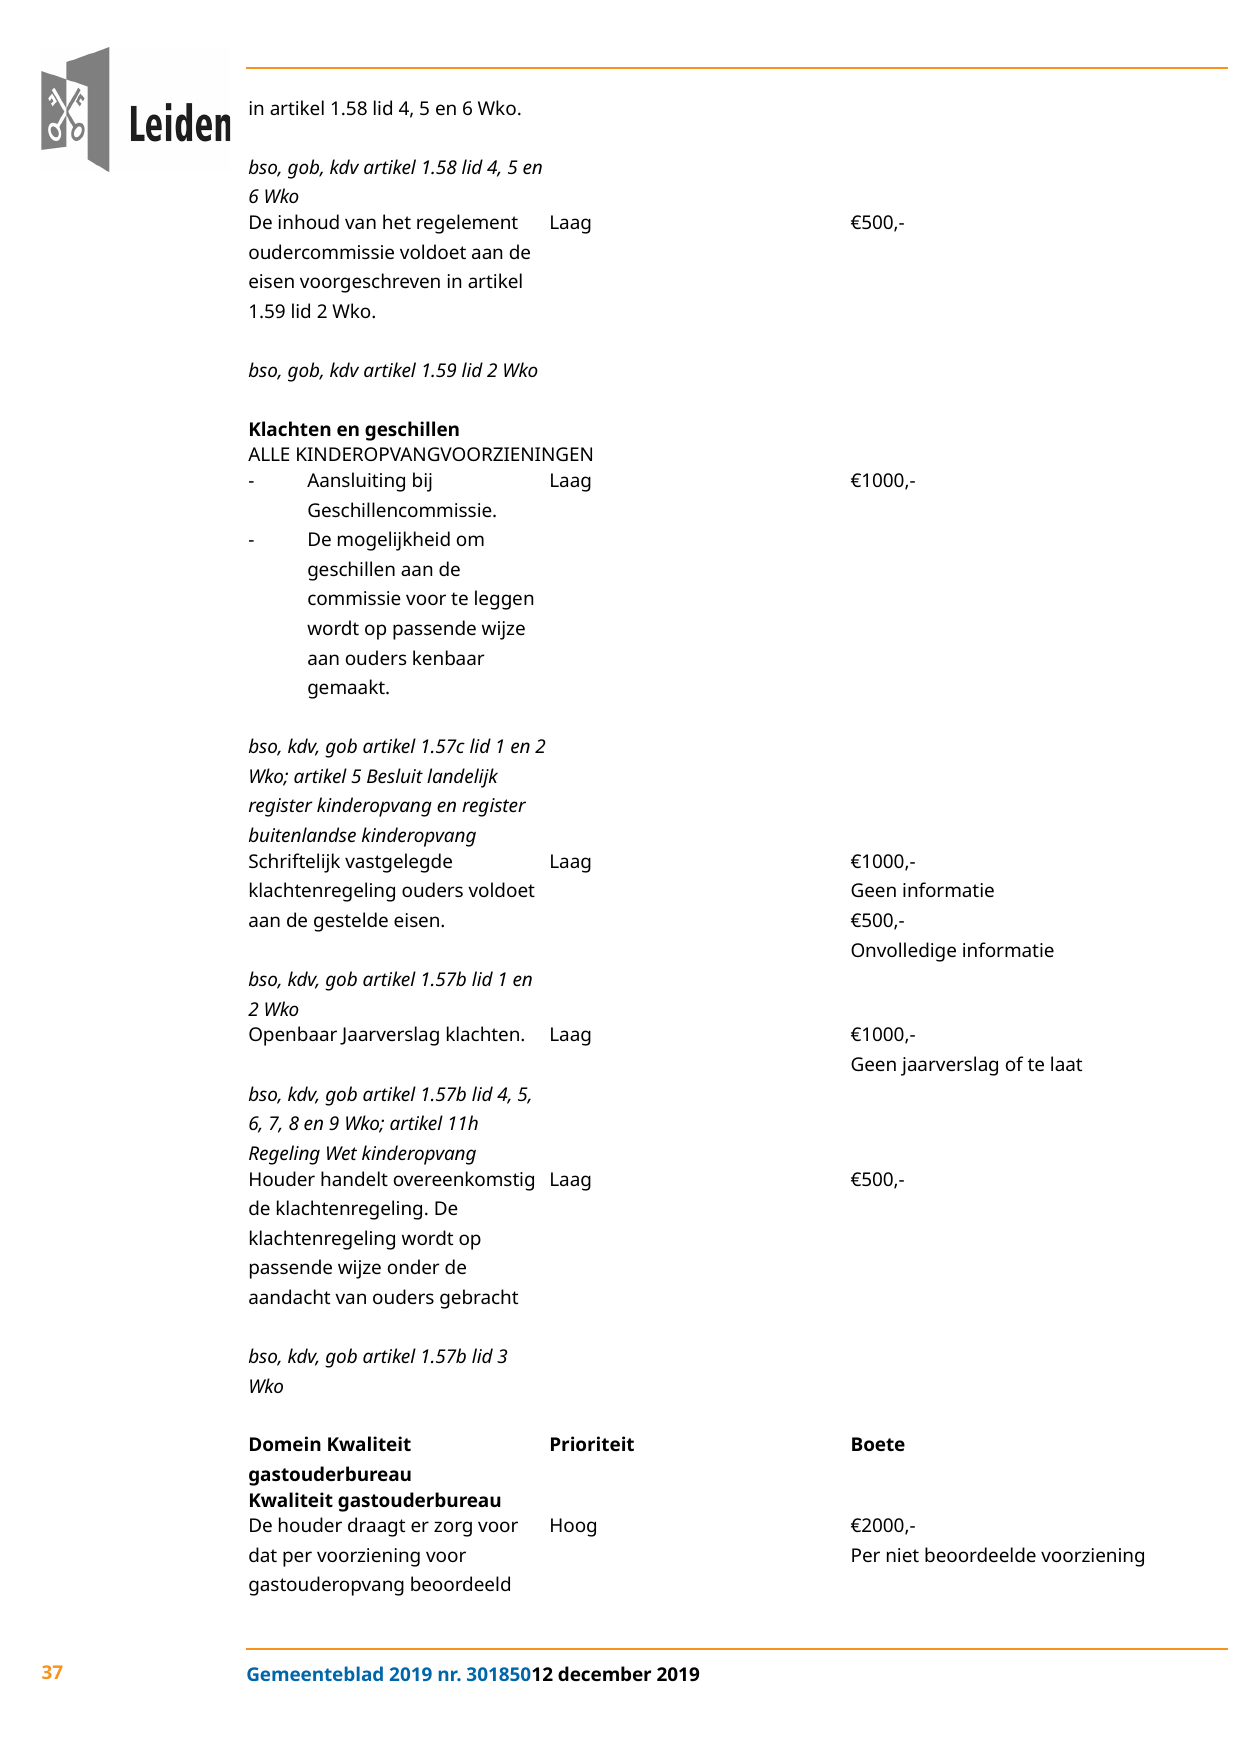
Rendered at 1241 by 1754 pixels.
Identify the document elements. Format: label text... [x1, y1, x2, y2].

table_cell Laag [549, 467, 850, 848]
table_cell in artikel 1.58 lid 4, 5 en 6 Wko. bso, gob, kdv artikel 1.58 lid 4, 5 en 6 Wko [248, 95, 549, 209]
table_header Boete [850, 1431, 1152, 1487]
table_header Domein Kwaliteit gastouderbureau [248, 1431, 549, 1487]
table_cell €2000,- Per niet beoordeelde voorziening [850, 1513, 1152, 1597]
table_cell €1000,- Geen jaarverslag of te laat [850, 1022, 1152, 1166]
table_cell Aansluiting bij Geschillencommissie. De mogelijkheid om geschillen aan de commissie voor te leggen wordt op passende wijze aan ouders kenbaar gemaakt. bso, kdv, gob artikel 1.57c lid 1 en 2 Wko; artikel 5 Besluit landelijk register kinderopvang en register buitenlandse kinderopvang [248, 467, 549, 848]
table_cell Schriftelijk vastgelegde klachtenregeling ouders voldoet aan de gestelde eisen. bso, kdv, gob artikel 1.57b lid 1 en 2 Wko [248, 848, 549, 1022]
table_cell Houder handelt overeenkomstig de klachtenregeling. De klachtenregeling wordt op passende wijze onder de aandacht van ouders gebracht bso, kdv, gob artikel 1.57b lid 3 Wko [248, 1166, 549, 1398]
picture [41, 47, 231, 172]
table_cell €1000,- [850, 467, 1152, 848]
table_header Prioriteit [549, 1431, 850, 1487]
table_cell [549, 95, 850, 209]
table_cell Laag [549, 209, 850, 383]
table_cell ALLE KINDEROPVANGVOORZIENINGEN [248, 442, 1152, 467]
table_cell €1000,- Geen informatie €500,- Onvolledige informatie [850, 848, 1152, 1022]
table_cell Openbaar Jaarverslag klachten. bso, kdv, gob artikel 1.57b lid 4, 5, 6, 7, 8 en 9 Wko; artikel 11h Regeling Wet kinderopvang [248, 1022, 549, 1166]
table_cell Laag [549, 1022, 850, 1166]
table_cell Laag [549, 1166, 850, 1398]
table_cell Hoog [549, 1513, 850, 1597]
table_cell Kwaliteit gastouderbureau [248, 1487, 1152, 1512]
table_cell De houder draagt er zorg voor dat per voorziening voor gastouderopvang beoordeeld [248, 1513, 549, 1597]
table_cell €500,- [850, 209, 1152, 383]
table_cell €500,- [850, 1166, 1152, 1398]
table_cell [850, 95, 1152, 209]
table_cell Laag [549, 848, 850, 1022]
table_header Klachten en geschillen [248, 416, 1152, 442]
table_cell De inhoud van het regelement oudercommissie voldoet aan de eisen voorgeschreven in artikel 1.59 lid 2 Wko. bso, gob, kdv artikel 1.59 lid 2 Wko [248, 209, 549, 383]
